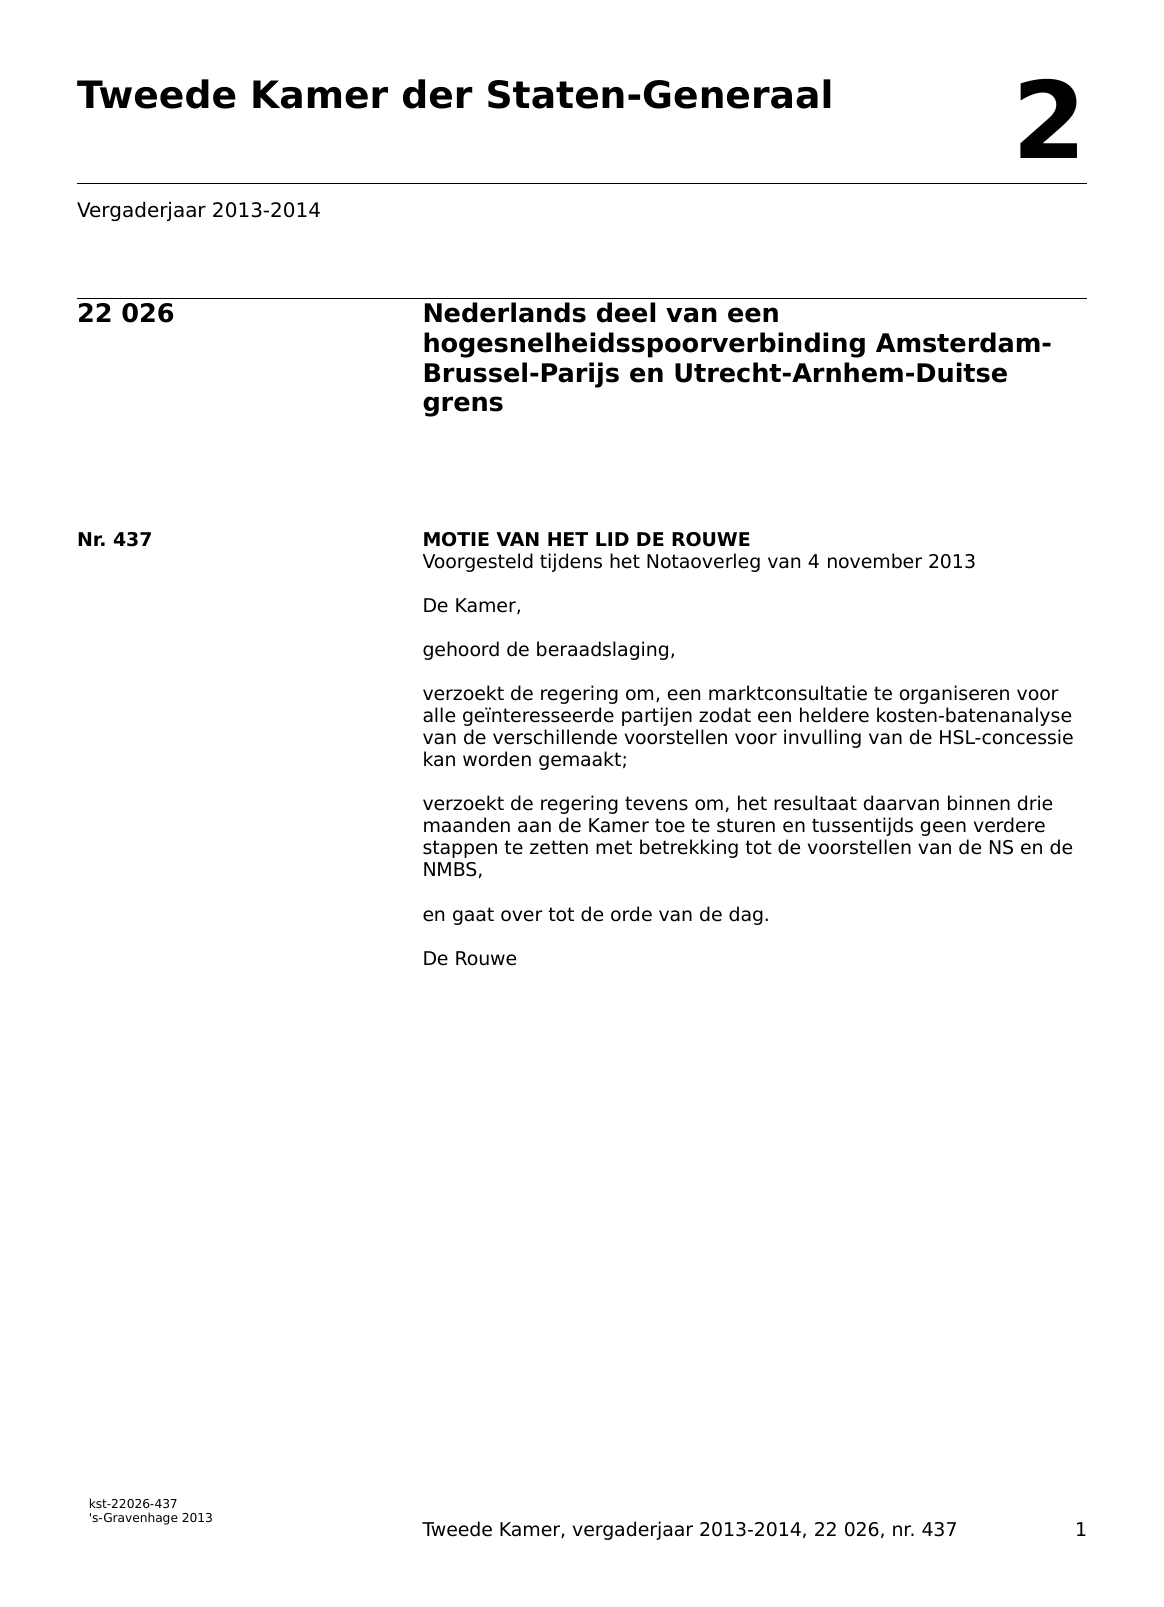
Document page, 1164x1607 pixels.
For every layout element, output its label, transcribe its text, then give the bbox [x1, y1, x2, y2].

table_header Tweede Kamer der Staten-Generaal [77, 59, 886, 183]
text kst-22026-437 [88, 1497, 323, 1511]
text De Kamer, [422, 595, 1087, 617]
text verzoekt de regering om, een marktconsultatie te organiseren voor alle geïnteresseerde partijen zodat een heldere kosten-batenanalyse van de verschillende voorstellen voor invulling van de HSL-concessie kan worden gemaakt; [422, 683, 1087, 771]
text De Rouwe [422, 948, 1087, 969]
table_header 2 [886, 59, 1087, 183]
text gehoord de beraadslaging, [422, 639, 1087, 661]
text en gaat over tot de orde van de dag. [422, 903, 1087, 925]
subtitle 22 026 Nederlands deel van een hogesnelheidsspoorverbinding Amsterdam-Brussel-Parijs en Utrecht-Arnhem-Duitse grens [77, 299, 1087, 418]
text 's-Gravenhage 2013 [88, 1511, 323, 1525]
text verzoekt de regering tevens om, het resultaat daarvan binnen drie maanden aan de Kamer toe te sturen en tussentijds geen verdere stappen te zetten met betrekking tot de voorstellen van de NS en de NMBS, [422, 793, 1087, 881]
table_cell Vergaderjaar 2013-2014 [77, 184, 1087, 298]
subtitle Nr. 437 MOTIE VAN HET LID DE ROUWE [77, 529, 1087, 551]
text Voorgesteld tijdens het Notaoverleg van 4 november 2013 [422, 551, 1087, 573]
